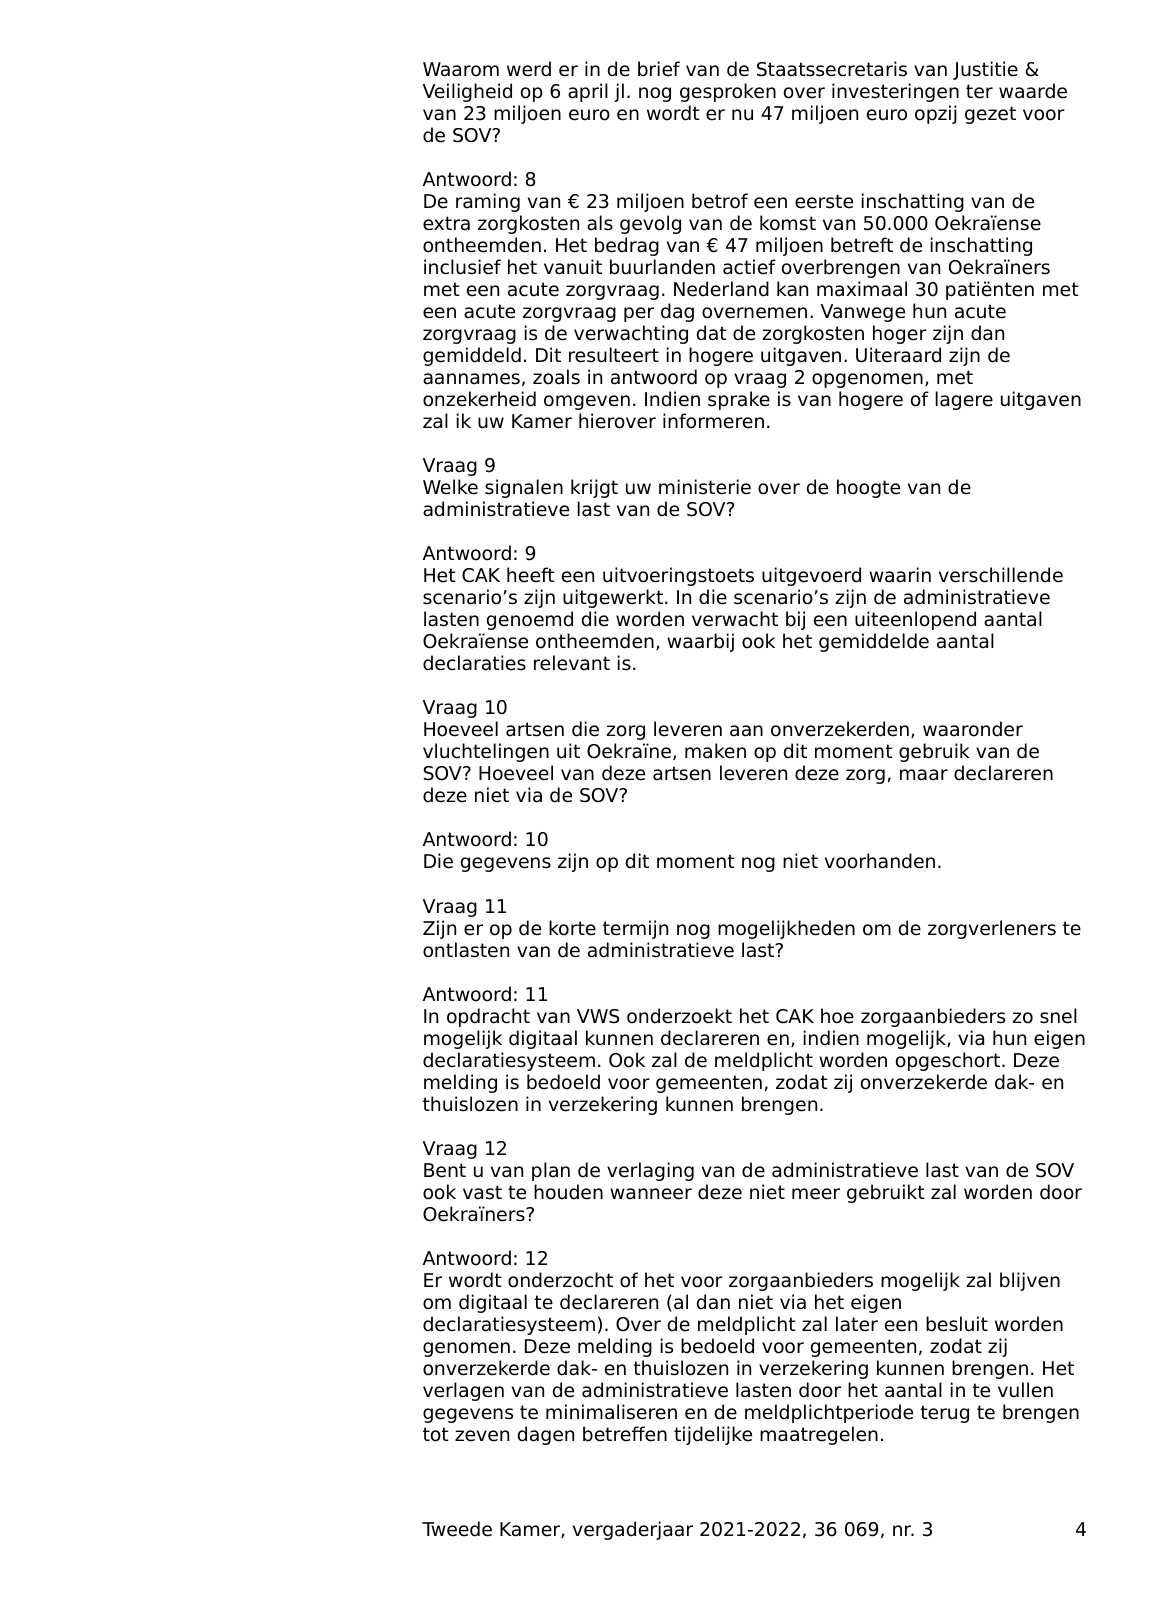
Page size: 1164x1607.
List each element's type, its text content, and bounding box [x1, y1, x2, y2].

text Antwoord: 11 [422, 984, 1087, 1006]
text Welke signalen krijgt uw ministerie over de hoogte van de administratieve last van de SOV? [422, 477, 1087, 521]
text Antwoord: 12 [422, 1248, 1087, 1270]
text Het CAK heeft een uitvoeringstoets uitgevoerd waarin verschillende scenario’s zijn uitgewerkt. In die scenario’s zijn de administratieve lasten genoemd die worden verwacht bij een uiteenlopend aantal Oekraïense ontheemden, waarbij ook het gemiddelde aantal declaraties relevant is. [422, 565, 1087, 675]
text In opdracht van VWS onderzoekt het CAK hoe zorgaanbieders zo snel mogelijk digitaal kunnen declareren en, indien mogelijk, via hun eigen declaratiesysteem. Ook zal de meldplicht worden opgeschort. Deze melding is bedoeld voor gemeenten, zodat zij onverzekerde dak- en thuislozen in verzekering kunnen brengen. [422, 1006, 1087, 1116]
text Waarom werd er in de brief van de Staatssecretaris van Justitie & Veiligheid op 6 april jl. nog gesproken over investeringen ter waarde van 23 miljoen euro en wordt er nu 47 miljoen euro opzij gezet voor de SOV? [422, 59, 1087, 147]
text Vraag 11 [422, 896, 1087, 917]
text Zijn er op de korte termijn nog mogelijkheden om de zorgverleners te ontlasten van de administratieve last? [422, 917, 1087, 961]
text Die gegevens zijn op dit moment nog niet voorhanden. [422, 851, 1087, 873]
text Antwoord: 8 [422, 169, 1087, 191]
text Vraag 10 [422, 697, 1087, 719]
text Hoeveel artsen die zorg leveren aan onverzekerden, waaronder vluchtelingen uit Oekraïne, maken op dit moment gebruik van de SOV? Hoeveel van deze artsen leveren deze zorg, maar declareren deze niet via de SOV? [422, 719, 1087, 807]
text Antwoord: 10 [422, 829, 1087, 851]
text De raming van € 23 miljoen betrof een eerste inschatting van de extra zorgkosten als gevolg van de komst van 50.000 Oekraïense ontheemden. Het bedrag van € 47 miljoen betreft de inschatting inclusief het vanuit buurlanden actief overbrengen van Oekraïners met een acute zorgvraag. Nederland kan maximaal 30 patiënten met een acute zorgvraag per dag overnemen. Vanwege hun acute zorgvraag is de verwachting dat de zorgkosten hoger zijn dan gemiddeld. Dit resulteert in hogere uitgaven. Uiteraard zijn de aannames, zoals in antwoord op vraag 2 opgenomen, met onzekerheid omgeven. Indien sprake is van hogere of lagere uitgaven zal ik uw Kamer hierover informeren. [422, 191, 1087, 433]
text Vraag 12 [422, 1138, 1087, 1160]
text Vraag 9 [422, 455, 1087, 477]
text Bent u van plan de verlaging van de administratieve last van de SOV ook vast te houden wanneer deze niet meer gebruikt zal worden door Oekraïners? [422, 1160, 1087, 1226]
text Antwoord: 9 [422, 543, 1087, 565]
text Er wordt onderzocht of het voor zorgaanbieders mogelijk zal blijven om digitaal te declareren (al dan niet via het eigen declaratiesysteem). Over de meldplicht zal later een besluit worden genomen. Deze melding is bedoeld voor gemeenten, zodat zij onverzekerde dak- en thuislozen in verzekering kunnen brengen. Het verlagen van de administratieve lasten door het aantal in te vullen gegevens te minimaliseren en de meldplichtperiode terug te brengen tot zeven dagen betreffen tijdelijke maatregelen. [422, 1270, 1087, 1446]
